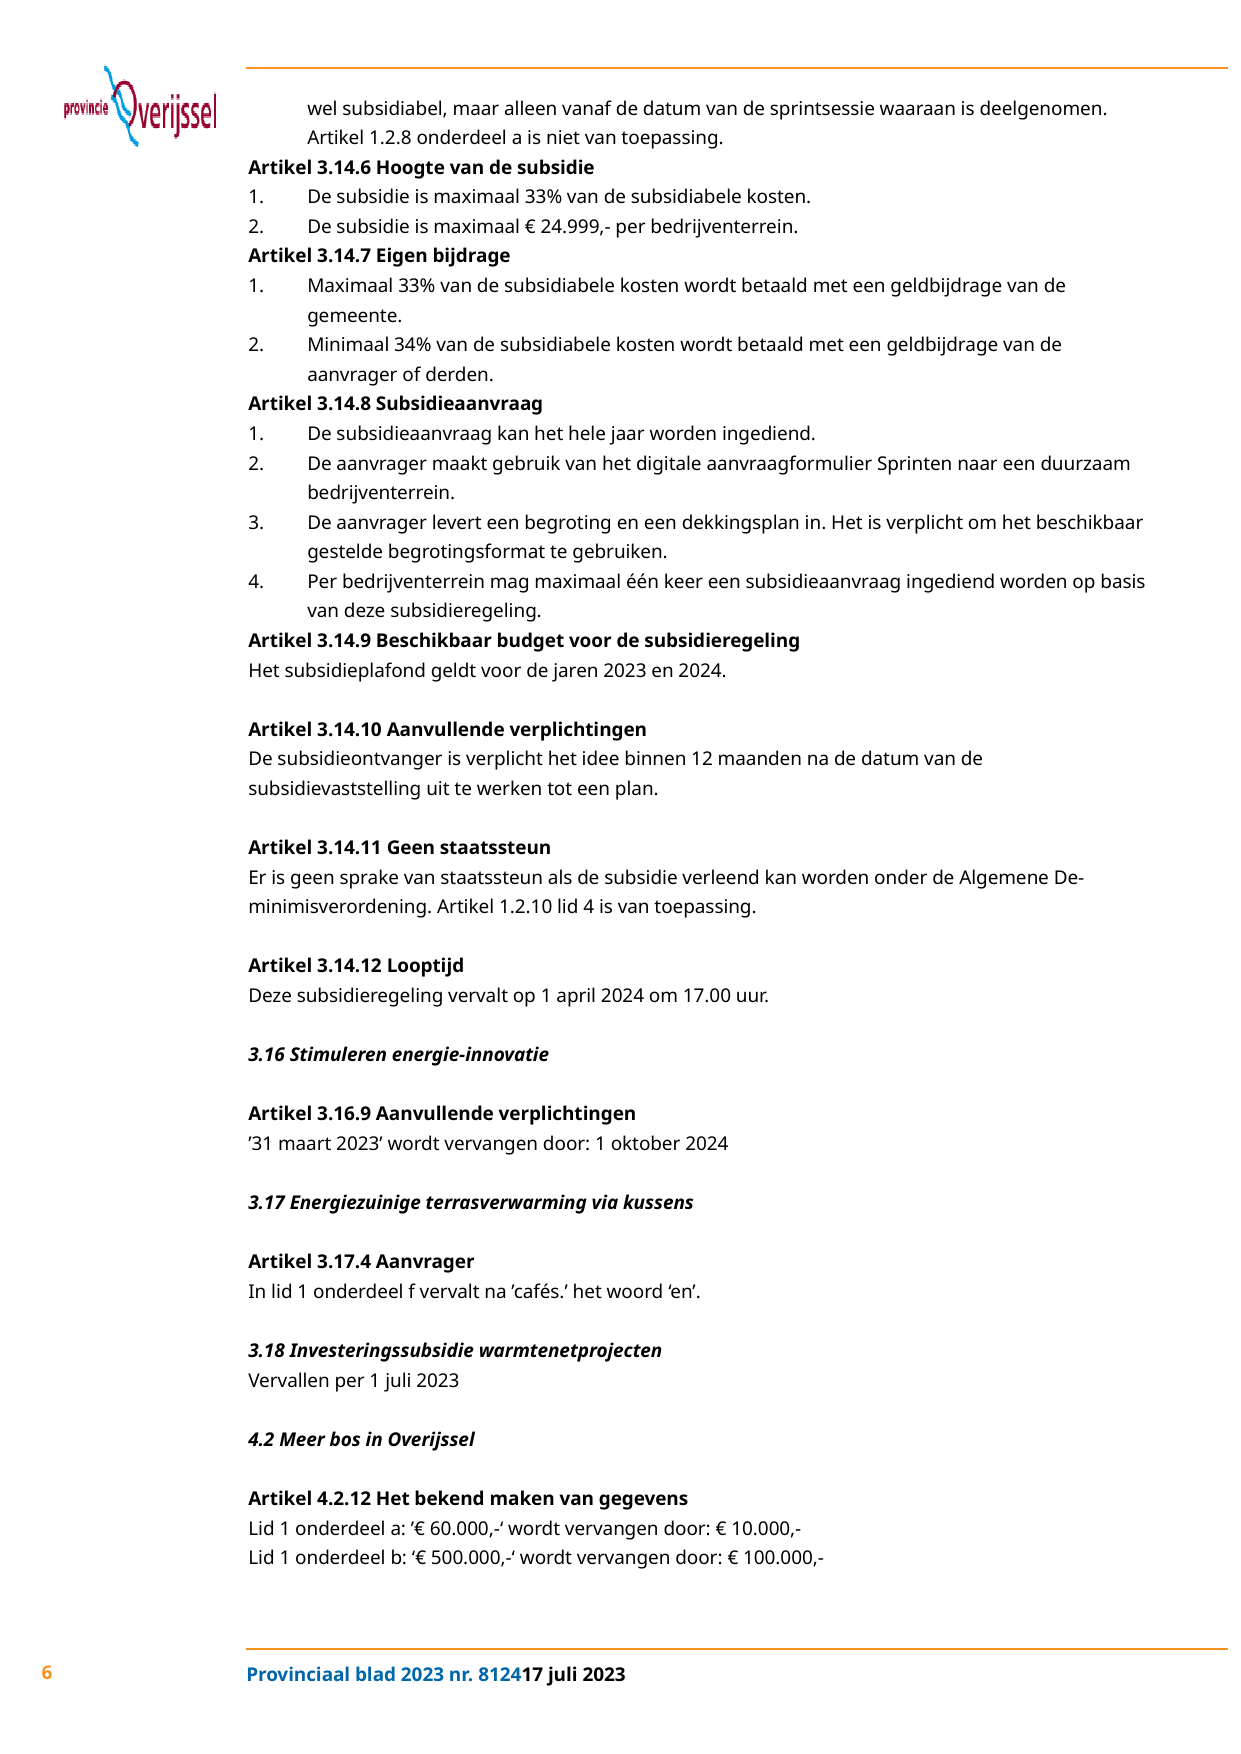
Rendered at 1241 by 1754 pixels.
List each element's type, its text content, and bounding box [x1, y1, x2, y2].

text Het subsidieplafond geldt voor de jaren 2023 en 2024. [248, 657, 1152, 683]
picture [41, 47, 231, 172]
text Vervallen per 1 juli 2023 [248, 1367, 1152, 1393]
text Artikel 3.14.10 Aanvullende verplichtingen [248, 716, 1152, 742]
text Artikel 3.14.9 Beschikbaar budget voor de subsidieregeling [248, 627, 1152, 653]
text Er is geen sprake van staatssteun als de subsidie verleend kan worden onder de Algemene De-minimisverordening. Artikel 1.2.10 lid 4 is van toepassing. [248, 864, 1152, 919]
text Artikel 3.17.4 Aanvrager [248, 1248, 1152, 1274]
text 4.2 Meer bos in Overijssel [248, 1426, 1152, 1452]
text De subsidieontvanger is verplicht het idee binnen 12 maanden na de datum van de subsidievaststelling uit te werken tot een plan. [248, 746, 1152, 801]
text Artikel 3.14.7 Eigen bijdrage [248, 243, 1152, 268]
text Deze subsidieregeling vervalt op 1 april 2024 om 17.00 uur. [248, 982, 1152, 1008]
list De subsidie is maximaal 33% van de subsidiabele kosten. [248, 183, 1152, 209]
list De subsidie is maximaal € 24.999,- per bedrijventerrein. [248, 213, 1152, 239]
list Per bedrijventerrein mag maximaal één keer een subsidieaanvraag ingediend worden op basis van deze subsidieregeling. [248, 568, 1152, 623]
text Artikel 3.14.6 Hoogte van de subsidie [248, 154, 1152, 180]
list De aanvrager maakt gebruik van het digitale aanvraagformulier Sprinten naar een duurzaam bedrijventerrein. [248, 450, 1152, 505]
text Artikel 3.14.12 Looptijd [248, 953, 1152, 978]
text Artikel 3.14.11 Geen staatssteun [248, 834, 1152, 860]
list Minimaal 34% van de subsidiabele kosten wordt betaald met een geldbijdrage van de aanvrager of derden. [248, 331, 1152, 387]
text 3.16 Stimuleren energie-innovatie [248, 1041, 1152, 1067]
text Artikel 4.2.12 Het bekend maken van gegevens [248, 1485, 1152, 1511]
list wel subsidiabel, maar alleen vanaf de datum van de sprintsessie waaraan is deelgenomen. Artikel 1.2.8 onderdeel a is niet van toepassing. [248, 95, 1152, 150]
text 3.17 Energiezuinige terrasverwarming via kussens [248, 1189, 1152, 1215]
text Artikel 3.14.8 Subsidieaanvraag [248, 391, 1152, 416]
text Lid 1 onderdeel b: ‘€ 500.000,-‘ wordt vervangen door: € 100.000,- [248, 1544, 1152, 1570]
list De aanvrager levert een begroting en een dekkingsplan in. Het is verplicht om het beschikbaar gestelde begrotingsformat te gebruiken. [248, 509, 1152, 564]
text 3.18 Investeringssubsidie warmtenetprojecten [248, 1337, 1152, 1363]
text ’31 maart 2023’ wordt vervangen door: 1 oktober 2024 [248, 1130, 1152, 1156]
text Lid 1 onderdeel a: ’€ 60.000,-‘ wordt vervangen door: € 10.000,- [248, 1515, 1152, 1541]
text In lid 1 onderdeel f vervalt na ’cafés.’ het woord ‘en’. [248, 1278, 1152, 1304]
list De subsidieaanvraag kan het hele jaar worden ingediend. [248, 420, 1152, 446]
text Artikel 3.16.9 Aanvullende verplichtingen [248, 1101, 1152, 1126]
list Maximaal 33% van de subsidiabele kosten wordt betaald met een geldbijdrage van de gemeente. [248, 272, 1152, 328]
